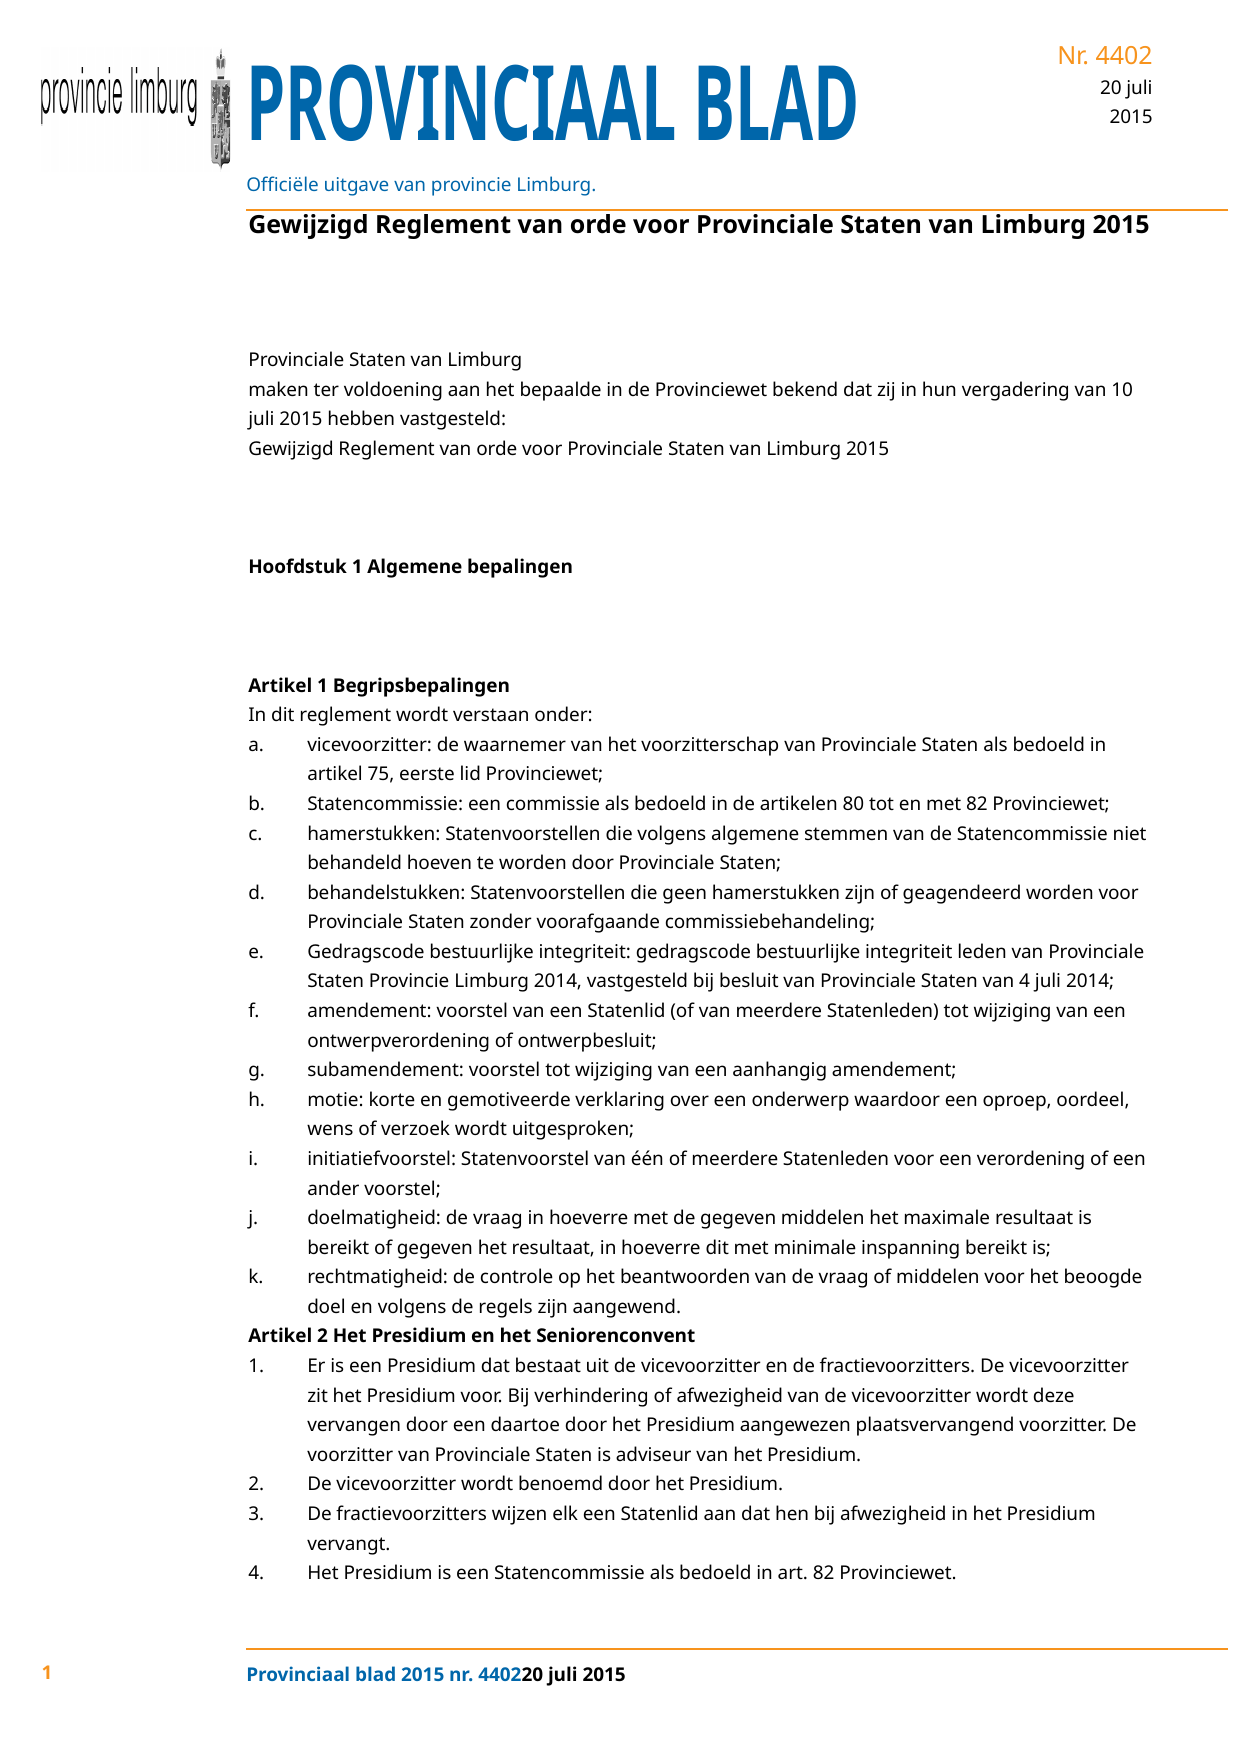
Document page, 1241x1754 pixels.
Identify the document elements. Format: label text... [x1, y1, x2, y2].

list vicevoorzitter: de waarnemer van het voorzitterschap van Provinciale Staten als bedoeld in artikel 75, eerste lid Provinciewet; [248, 731, 1152, 786]
list Statencommissie: een commissie als bedoeld in de artikelen 80 tot en met 82 Provinciewet; [248, 790, 1152, 816]
list De fractievoorzitters wijzen elk een Statenlid aan dat hen bij afwezigheid in het Presidium vervangt. [248, 1500, 1152, 1556]
list Gedragscode bestuurlijke integriteit: gedragscode bestuurlijke integriteit leden van Provinciale Staten Provincie Limburg 2014, vastgesteld bij besluit van Provinciale Staten van 4 juli 2014; [248, 938, 1152, 993]
text Provinciale Staten van Limburg [248, 346, 1152, 372]
picture [41, 47, 231, 172]
list motie: korte en gemotiveerde verklaring over een onderwerp waardoor een oproep, oordeel, wens of verzoek wordt uitgesproken; [248, 1086, 1152, 1141]
text In dit reglement wordt verstaan onder: [248, 701, 1152, 727]
list De vicevoorzitter wordt benoemd door het Presidium. [248, 1471, 1152, 1496]
list Het Presidium is een Statencommissie als bedoeld in art. 82 Provinciewet. [248, 1559, 1152, 1585]
text Gewijzigd Reglement van orde voor Provinciale Staten van Limburg 2015 [248, 211, 1152, 241]
text Gewijzigd Reglement van orde voor Provinciale Staten van Limburg 2015 [248, 435, 1152, 461]
list Er is een Presidium dat bestaat uit de vicevoorzitter en de fractievoorzitters. De vicevoorzitter zit het Presidium voor. Bij verhindering of afwezigheid van de vicevoorzitter wordt deze vervangen door een daartoe door het Presidium aangewezen plaatsvervangend voorzitter. De voorzitter van Provinciale Staten is adviseur van het Presidium. [248, 1352, 1152, 1467]
list initiatiefvoorstel: Statenvoorstel van één of meerdere Statenleden voor een verordening of een ander voorstel; [248, 1145, 1152, 1201]
list amendement: voorstel van een Statenlid (of van meerdere Statenleden) tot wijziging van een ontwerpverordening of ontwerpbesluit; [248, 997, 1152, 1053]
list behandelstukken: Statenvoorstellen die geen hamerstukken zijn of geagendeerd worden voor Provinciale Staten zonder voorafgaande commissiebehandeling; [248, 879, 1152, 934]
text Artikel 1 Begripsbepalingen [248, 672, 1152, 698]
list doelmatigheid: de vraag in hoeverre met de gegeven middelen het maximale resultaat is bereikt of gegeven het resultaat, in hoeverre dit met minimale inspanning bereikt is; [248, 1204, 1152, 1260]
list rechtmatigheid: de controle op het beantwoorden van de vraag of middelen voor het beoogde doel en volgens de regels zijn aangewend. [248, 1263, 1152, 1319]
text maken ter voldoening aan het bepaalde in de Provinciewet bekend dat zij in hun vergadering van 10 juli 2015 hebben vastgesteld: [248, 376, 1152, 431]
text Hoofdstuk 1 Algemene bepalingen [248, 553, 1152, 579]
list hamerstukken: Statenvoorstellen die volgens algemene stemmen van de Statencommissie niet behandeld hoeven te worden door Provinciale Staten; [248, 820, 1152, 875]
text Artikel 2 Het Presidium en het Seniorenconvent [248, 1323, 1152, 1348]
list subamendement: voorstel tot wijziging van een aanhangig amendement; [248, 1056, 1152, 1082]
